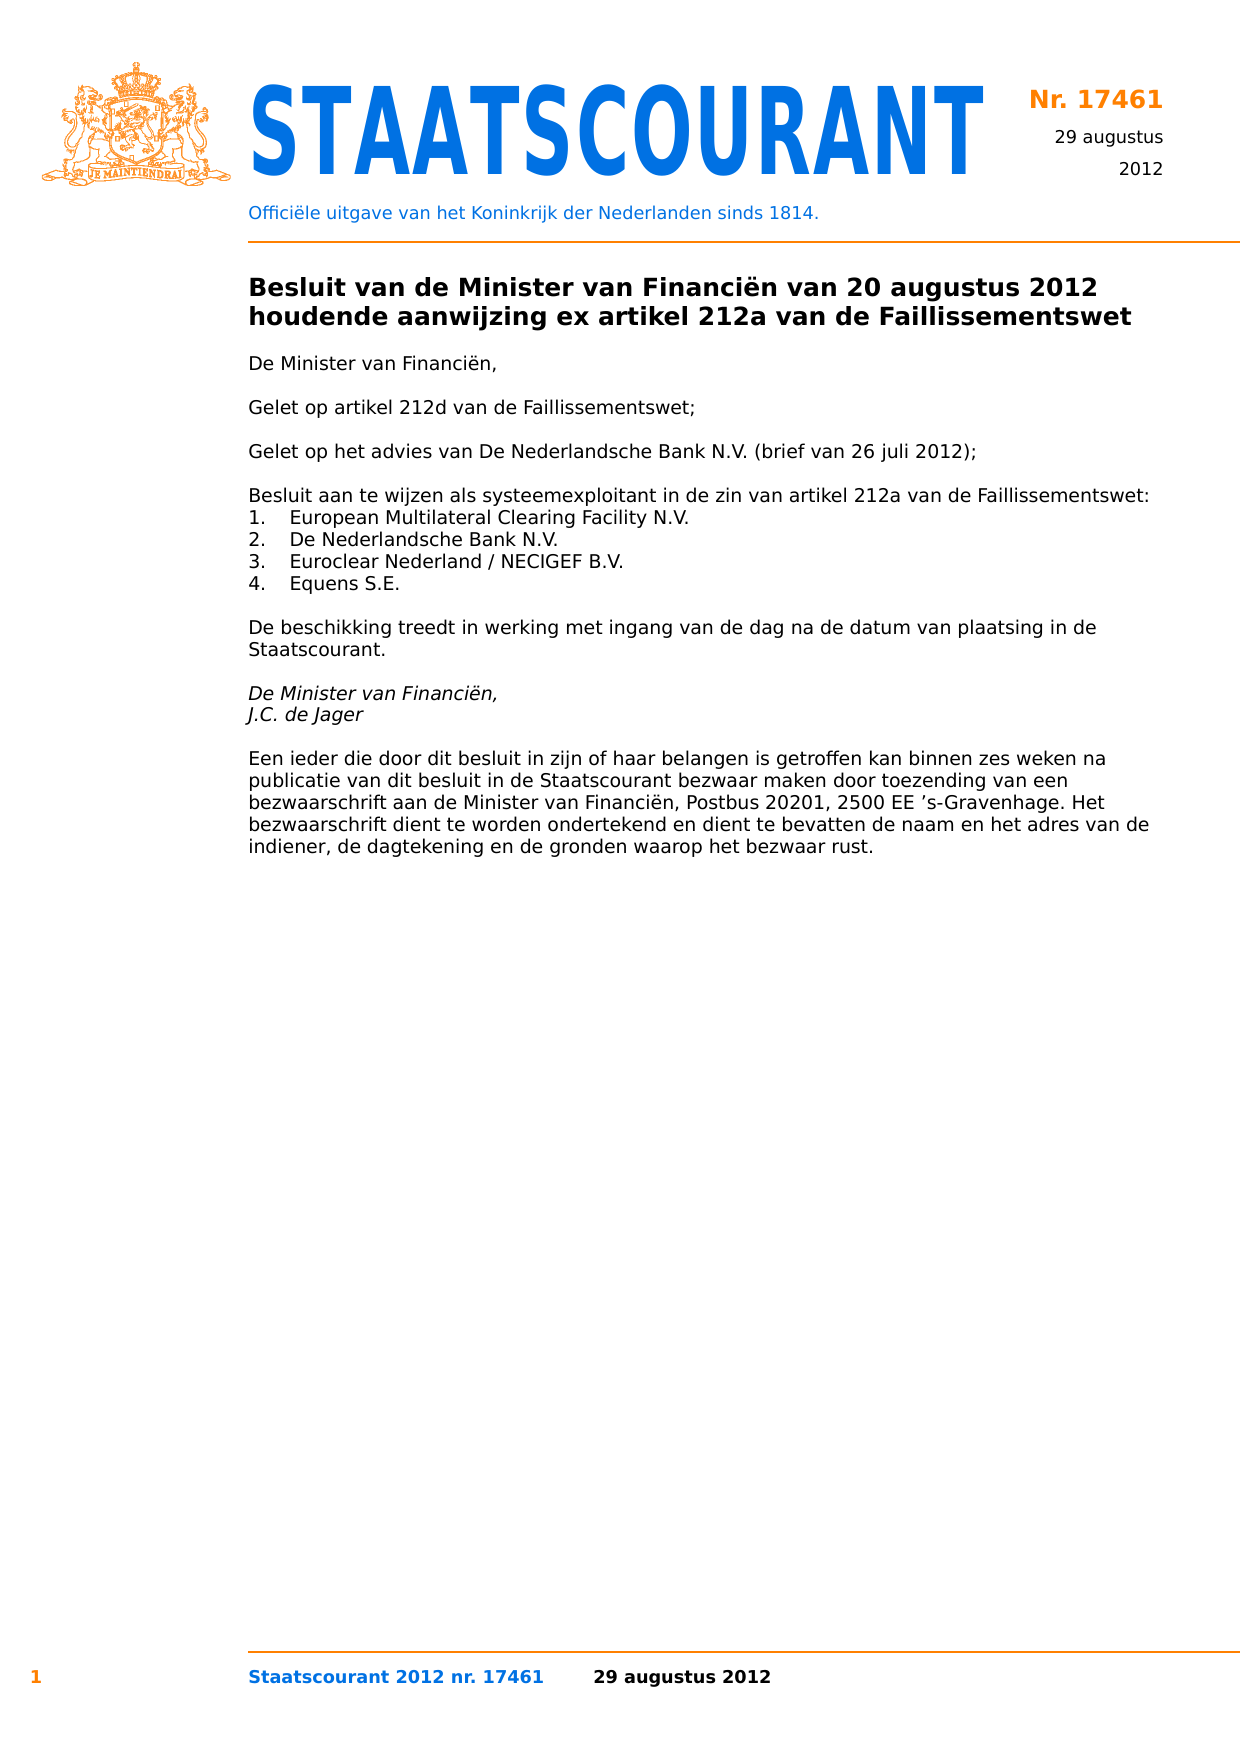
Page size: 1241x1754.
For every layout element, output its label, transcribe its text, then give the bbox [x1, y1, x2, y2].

table_cell 29 augustus [998, 121, 1240, 153]
table_cell Officiële uitgave van het Koninkrijk der Nederlanden sinds 1814. [248, 203, 1240, 241]
subtitle Besluit van de Minister van Financiën van 20 augustus 2012 houdende aanwijzing ex artikel 212a van de Faillissementswet [248, 273, 1163, 331]
text De Minister van Financiën, J.C. de Jager [248, 682, 1163, 726]
text 1. European Multilateral Clearing Facility N.V. [248, 507, 1163, 529]
picture [41, 62, 231, 186]
text Gelet op het advies van De Nederlandsche Bank N.V. (brief van 26 juli 2012); [248, 441, 1163, 463]
table_header Nr. 17461 [998, 62, 1240, 121]
table_header [25, 62, 248, 241]
text 4. Equens S.E. [248, 573, 1163, 595]
text 3. Euroclear Nederland / NECIGEF B.V. [248, 551, 1163, 573]
text Gelet op artikel 212d van de Faillissementswet; [248, 397, 1163, 419]
text De beschikking treedt in werking met ingang van de dag na de datum van plaatsing in de Staatscourant. [248, 617, 1163, 661]
text Een ieder die door dit besluit in zijn of haar belangen is getroffen kan binnen zes weken na publicatie van dit besluit in de Staatscourant bezwaar maken door toezending van een bezwaarschrift aan de Minister van Financiën, Postbus 20201, 2500 EE ’s-Gravenhage. Het bezwaarschrift dient te worden ondertekend en dient te bevatten de naam en het adres van de indiener, de dagtekening en de gronden waarop het bezwaar rust. [248, 748, 1163, 858]
table_header STAATSCOURANT [248, 62, 998, 203]
table_cell 2012 [998, 153, 1240, 203]
text 2. De Nederlandsche Bank N.V. [248, 529, 1163, 551]
text Besluit aan te wijzen als systeemexploitant in de zin van artikel 212a van de Faillissementswet: [248, 485, 1163, 507]
text De Minister van Financiën, [248, 353, 1163, 375]
